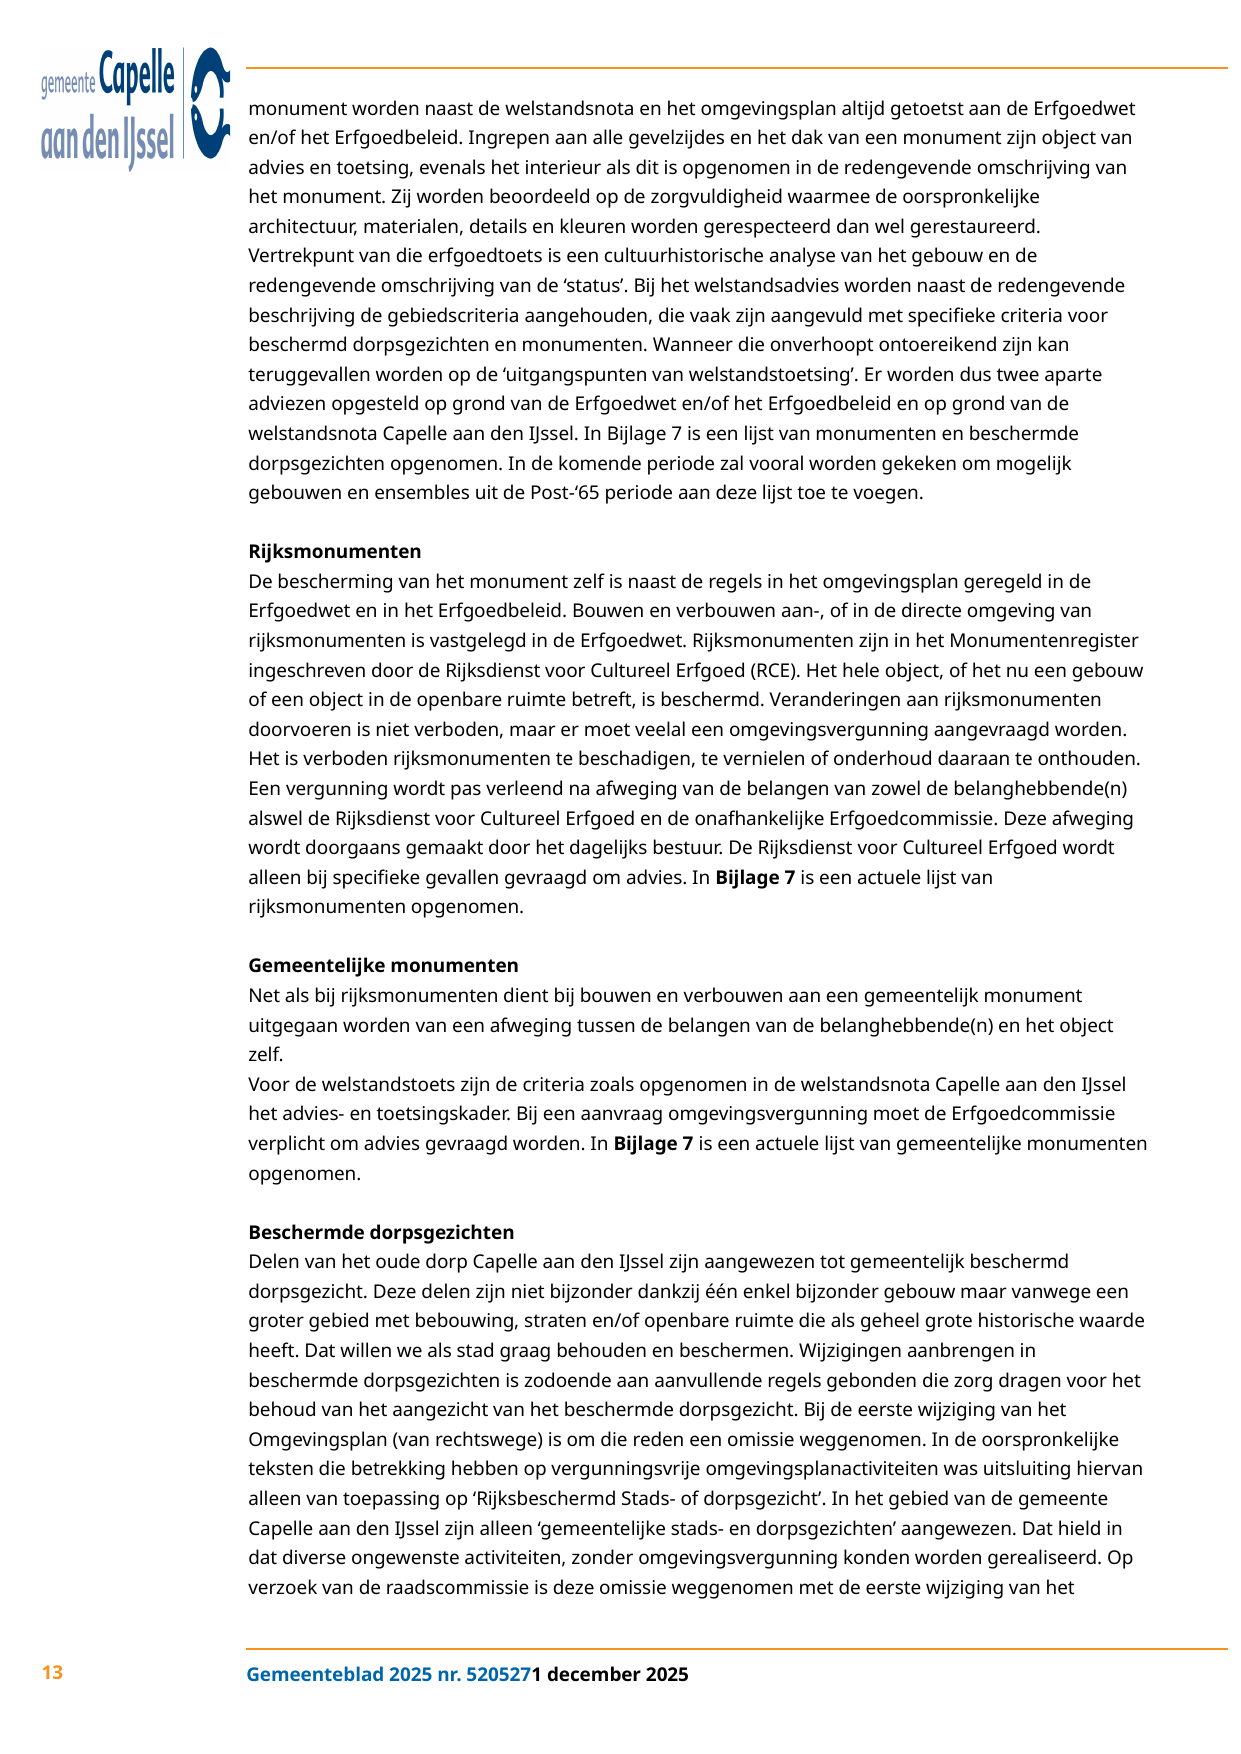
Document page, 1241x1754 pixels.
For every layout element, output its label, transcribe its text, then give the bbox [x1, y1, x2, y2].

text Beschermde dorpsgezichten [248, 1219, 1152, 1245]
text monument worden naast de welstandsnota en het omgevingsplan altijd getoetst aan de Erfgoedwet en/of het Erfgoedbeleid. Ingrepen aan alle gevelzijdes en het dak van een monument zijn object van advies en toetsing, evenals het interieur als dit is opgenomen in de redengevende omschrijving van het monument. Zij worden beoordeeld op de zorgvuldigheid waarmee de oorspronkelijke architectuur, materialen, details en kleuren worden gerespecteerd dan wel gerestaureerd. Vertrekpunt van die erfgoedtoets is een cultuurhistorische analyse van het gebouw en de redengevende omschrijving van de ‘status’. Bij het welstandsadvies worden naast de redengevende beschrijving de gebiedscriteria aangehouden, die vaak zijn aangevuld met specifieke criteria voor beschermd dorpsgezichten en monumenten. Wanneer die onverhoopt ontoereikend zijn kan teruggevallen worden op de ‘uitgangspunten van welstandstoetsing’. Er worden dus twee aparte adviezen opgesteld op grond van de Erfgoedwet en/of het Erfgoedbeleid en op grond van de welstandsnota Capelle aan den IJssel. In Bijlage 7 is een lijst van monumenten en beschermde dorpsgezichten opgenomen. In de komende periode zal vooral worden gekeken om mogelijk gebouwen en ensembles uit de Post-‘65 periode aan deze lijst toe te voegen. [248, 95, 1152, 505]
text Gemeentelijke monumenten [248, 953, 1152, 978]
text De bescherming van het monument zelf is naast de regels in het omgevingsplan geregeld in de Erfgoedwet en in het Erfgoedbeleid. Bouwen en verbouwen aan-, of in de directe omgeving van rijksmonumenten is vastgelegd in de Erfgoedwet. Rijksmonumenten zijn in het Monumentenregister ingeschreven door de Rijksdienst voor Cultureel Erfgoed (RCE). Het hele object, of het nu een gebouw of een object in de openbare ruimte betreft, is beschermd. Veranderingen aan rijksmonumenten doorvoeren is niet verboden, maar er moet veelal een omgevingsvergunning aangevraagd worden. Het is verboden rijksmonumenten te beschadigen, te vernielen of onderhoud daaraan te onthouden. Een vergunning wordt pas verleend na afweging van de belangen van zowel de belanghebbende(n) alswel de Rijksdienst voor Cultureel Erfgoed en de onafhankelijke Erfgoedcommissie. Deze afweging wordt doorgaans gemaakt door het dagelijks bestuur. De Rijksdienst voor Cultureel Erfgoed wordt alleen bij specifieke gevallen gevraagd om advies. In Bijlage 7 is een actuele lijst van rijksmonumenten opgenomen. [248, 568, 1152, 919]
text Voor de welstandstoets zijn de criteria zoals opgenomen in de welstandsnota Capelle aan den IJssel het advies- en toetsingskader. Bij een aanvraag omgevingsvergunning moet de Erfgoedcommissie verplicht om advies gevraagd worden. In Bijlage 7 is een actuele lijst van gemeentelijke monumenten opgenomen. [248, 1071, 1152, 1186]
text Rijksmonumenten [248, 538, 1152, 564]
text Delen van het oude dorp Capelle aan den IJssel zijn aangewezen tot gemeentelijk beschermd dorpsgezicht. Deze delen zijn niet bijzonder dankzij één enkel bijzonder gebouw maar vanwege een groter gebied met bebouwing, straten en/of openbare ruimte die als geheel grote historische waarde heeft. Dat willen we als stad graag behouden en beschermen. Wijzigingen aanbrengen in beschermde dorpsgezichten is zodoende aan aanvullende regels gebonden die zorg dragen voor het behoud van het aangezicht van het beschermde dorpsgezicht. Bij de eerste wijziging van het Omgevingsplan (van rechtswege) is om die reden een omissie weggenomen. In de oorspronkelijke teksten die betrekking hebben op vergunningsvrije omgevingsplanactiviteiten was uitsluiting hiervan alleen van toepassing op ‘Rijksbeschermd Stads- of dorpsgezicht’. In het gebied van de gemeente Capelle aan den IJssel zijn alleen ‘gemeentelijke stads- en dorpsgezichten’ aangewezen. Dat hield in dat diverse ongewenste activiteiten, zonder omgevingsvergunning konden worden gerealiseerd. Op verzoek van de raadscommissie is deze omissie weggenomen met de eerste wijziging van het [248, 1248, 1152, 1600]
picture [41, 47, 231, 172]
text Net als bij rijksmonumenten dient bij bouwen en verbouwen aan een gemeentelijk monument uitgegaan worden van een afweging tussen de belangen van de belanghebbende(n) en het object zelf. [248, 982, 1152, 1067]
